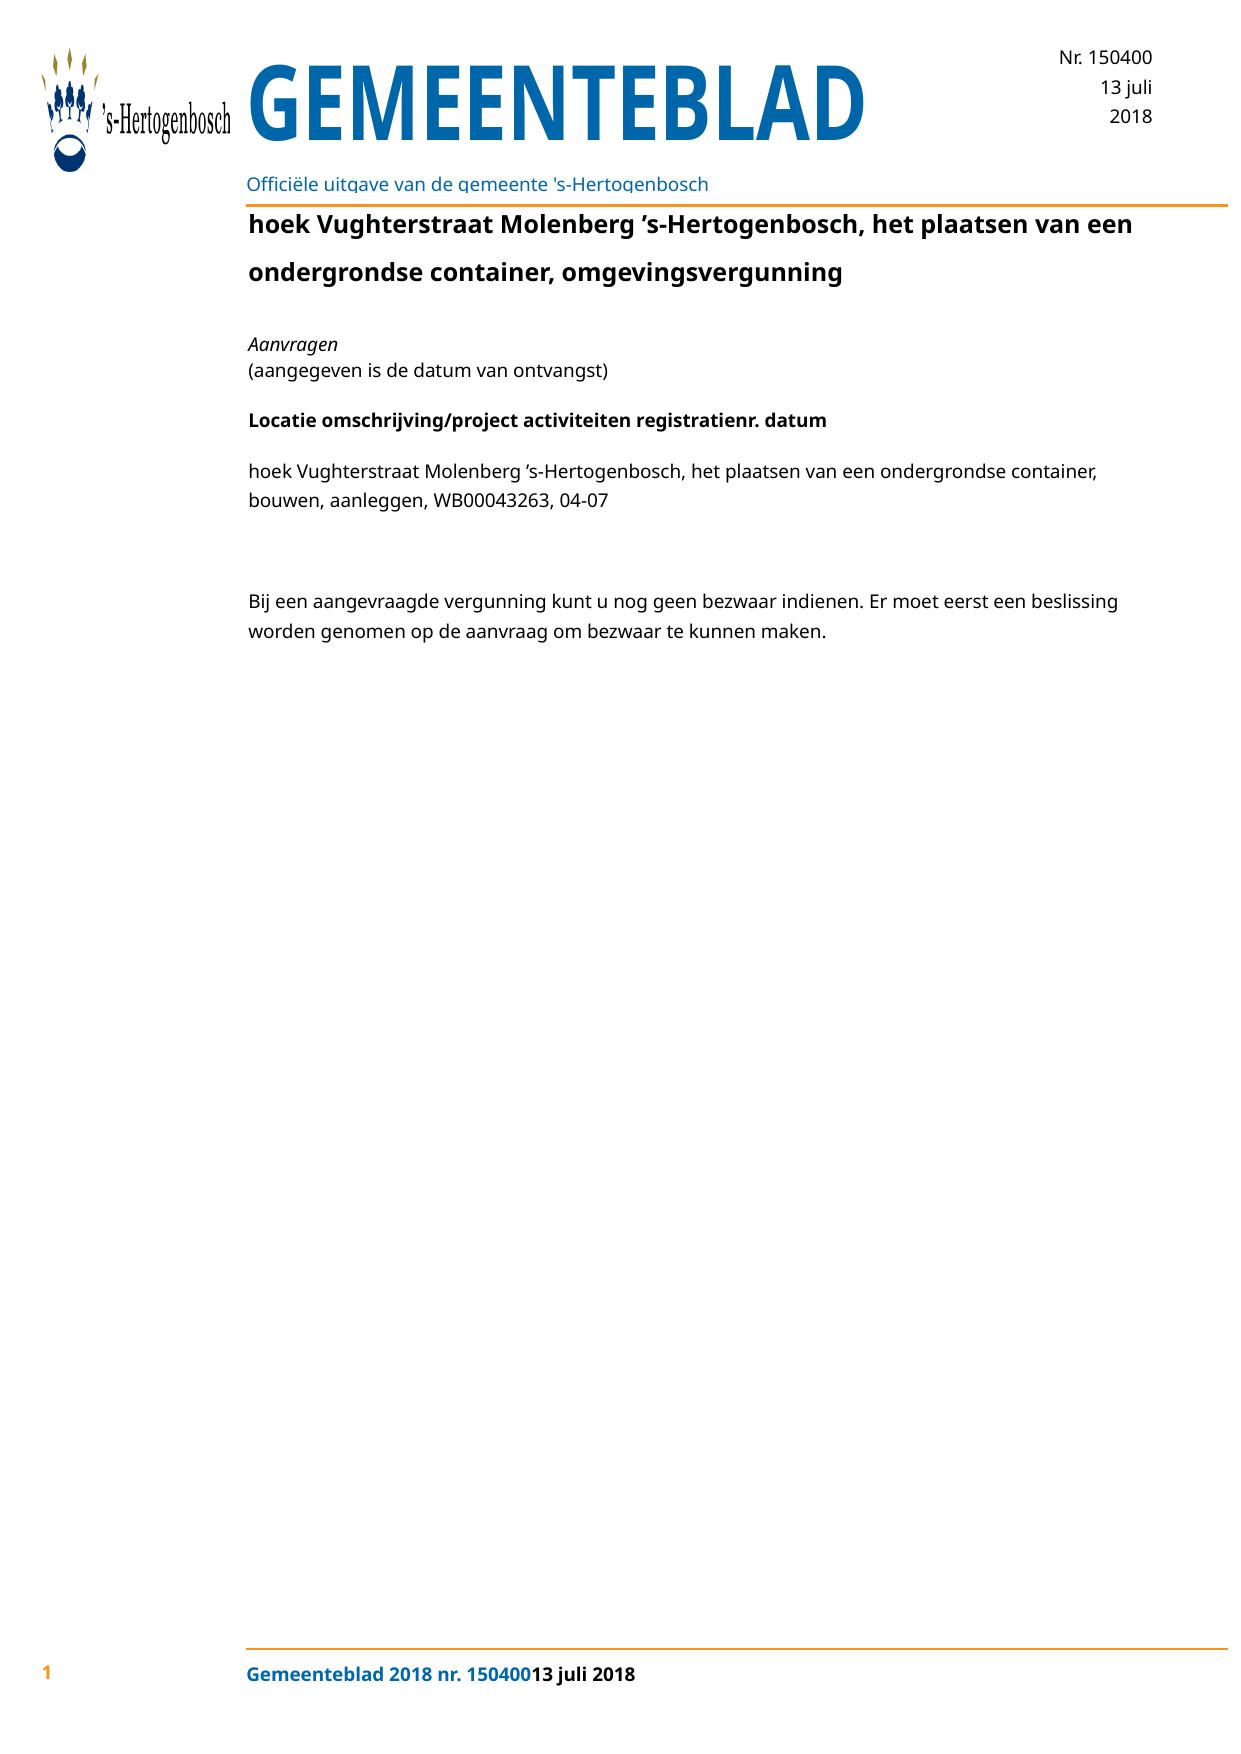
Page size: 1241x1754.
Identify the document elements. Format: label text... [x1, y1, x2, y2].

text Bij een aangevraagde vergunning kunt u nog geen bezwaar indienen. Er moet eerst een beslissing worden genomen op de aanvraag om bezwaar te kunnen maken. [248, 588, 1152, 644]
text Locatie omschrijving/project activiteiten registratienr. datum [248, 408, 1152, 433]
text hoek Vughterstraat Molenberg ’s-Hertogenbosch, het plaatsen van een ondergrondse container, bouwen, aanleggen, WB00043263, 04-07 [248, 458, 1152, 513]
picture [41, 47, 231, 172]
text (aangegeven is de datum van ontvangst) [248, 357, 1152, 383]
text Aanvragen [248, 331, 1152, 357]
text hoek Vughterstraat Molenberg ’s-Hertogenbosch, het plaatsen van een ondergrondse container, omgevingsvergunning [248, 207, 1152, 288]
